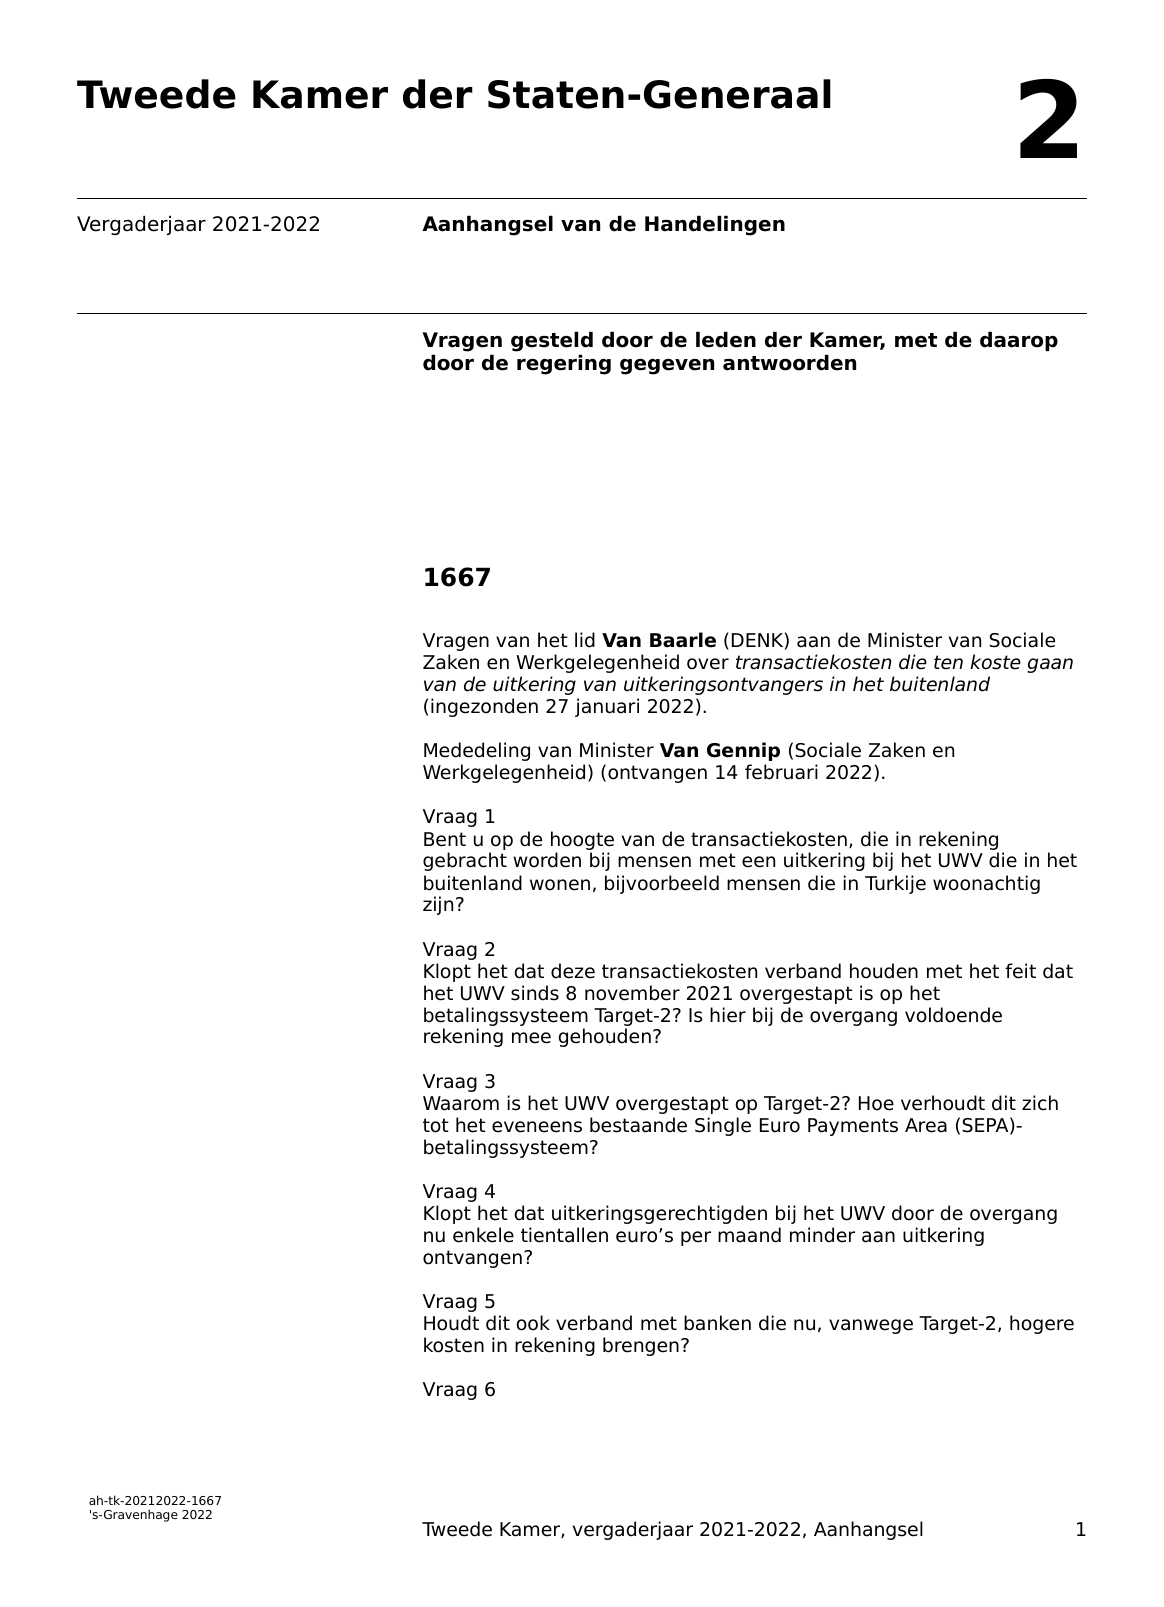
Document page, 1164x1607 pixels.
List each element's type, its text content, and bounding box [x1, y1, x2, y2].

text Klopt het dat uitkeringsgerechtigden bij het UWV door de overgang nu enkele tientallen euro’s per maand minder aan uitkering ontvangen? [422, 1203, 1087, 1269]
text Vraag 3 [422, 1071, 1087, 1093]
text Vragen van het lid Van Baarle (DENK) aan de Minister van Sociale Zaken en Werkgelegenheid over transactiekosten die ten koste gaan van de uitkering van uitkeringsontvangers in het buitenland (ingezonden 27 januari 2022). [422, 630, 1087, 718]
text Vraag 6 [422, 1379, 1087, 1401]
text Vraag 2 [422, 938, 1087, 961]
table_header 2 [886, 59, 1087, 198]
text Vraag 1 [422, 806, 1087, 828]
text 's-Gravenhage 2022 [88, 1508, 323, 1522]
text Klopt het dat deze transactiekosten verband houden met het feit dat het UWV sinds 8 november 2021 overgestapt is op het betalingssysteem Target-2? Is hier bij de overgang voldoende rekening mee gehouden? [422, 961, 1087, 1048]
table_header Tweede Kamer der Staten-Generaal [77, 59, 886, 198]
table_cell [77, 314, 422, 375]
table_cell Vergaderjaar 2021-2022 [77, 199, 422, 313]
text Waarom is het UWV overgestapt op Target-2? Hoe verhoudt dit zich tot het eveneens bestaande Single Euro Payments Area (SEPA)-betalingssysteem? [422, 1093, 1087, 1158]
text ah-tk-20212022-1667 [88, 1494, 323, 1508]
text Vraag 5 [422, 1291, 1087, 1313]
text Mededeling van Minister Van Gennip (Sociale Zaken en Werkgelegenheid) (ontvangen 14 februari 2022). [422, 740, 1087, 784]
table_cell Aanhangsel van de Handelingen [422, 199, 1087, 313]
text Vraag 4 [422, 1181, 1087, 1203]
text 1667 [422, 563, 1087, 592]
table_cell Vragen gesteld door de leden der Kamer, met de daarop door de regering gegeven antwoorden [422, 314, 1087, 375]
text Bent u op de hoogte van de transactiekosten, die in rekening gebracht worden bij mensen met een uitkering bij het UWV die in het buitenland wonen, bijvoorbeeld mensen die in Turkije woonachtig zijn? [422, 828, 1087, 916]
text Houdt dit ook verband met banken die nu, vanwege Target-2, hogere kosten in rekening brengen? [422, 1313, 1087, 1357]
